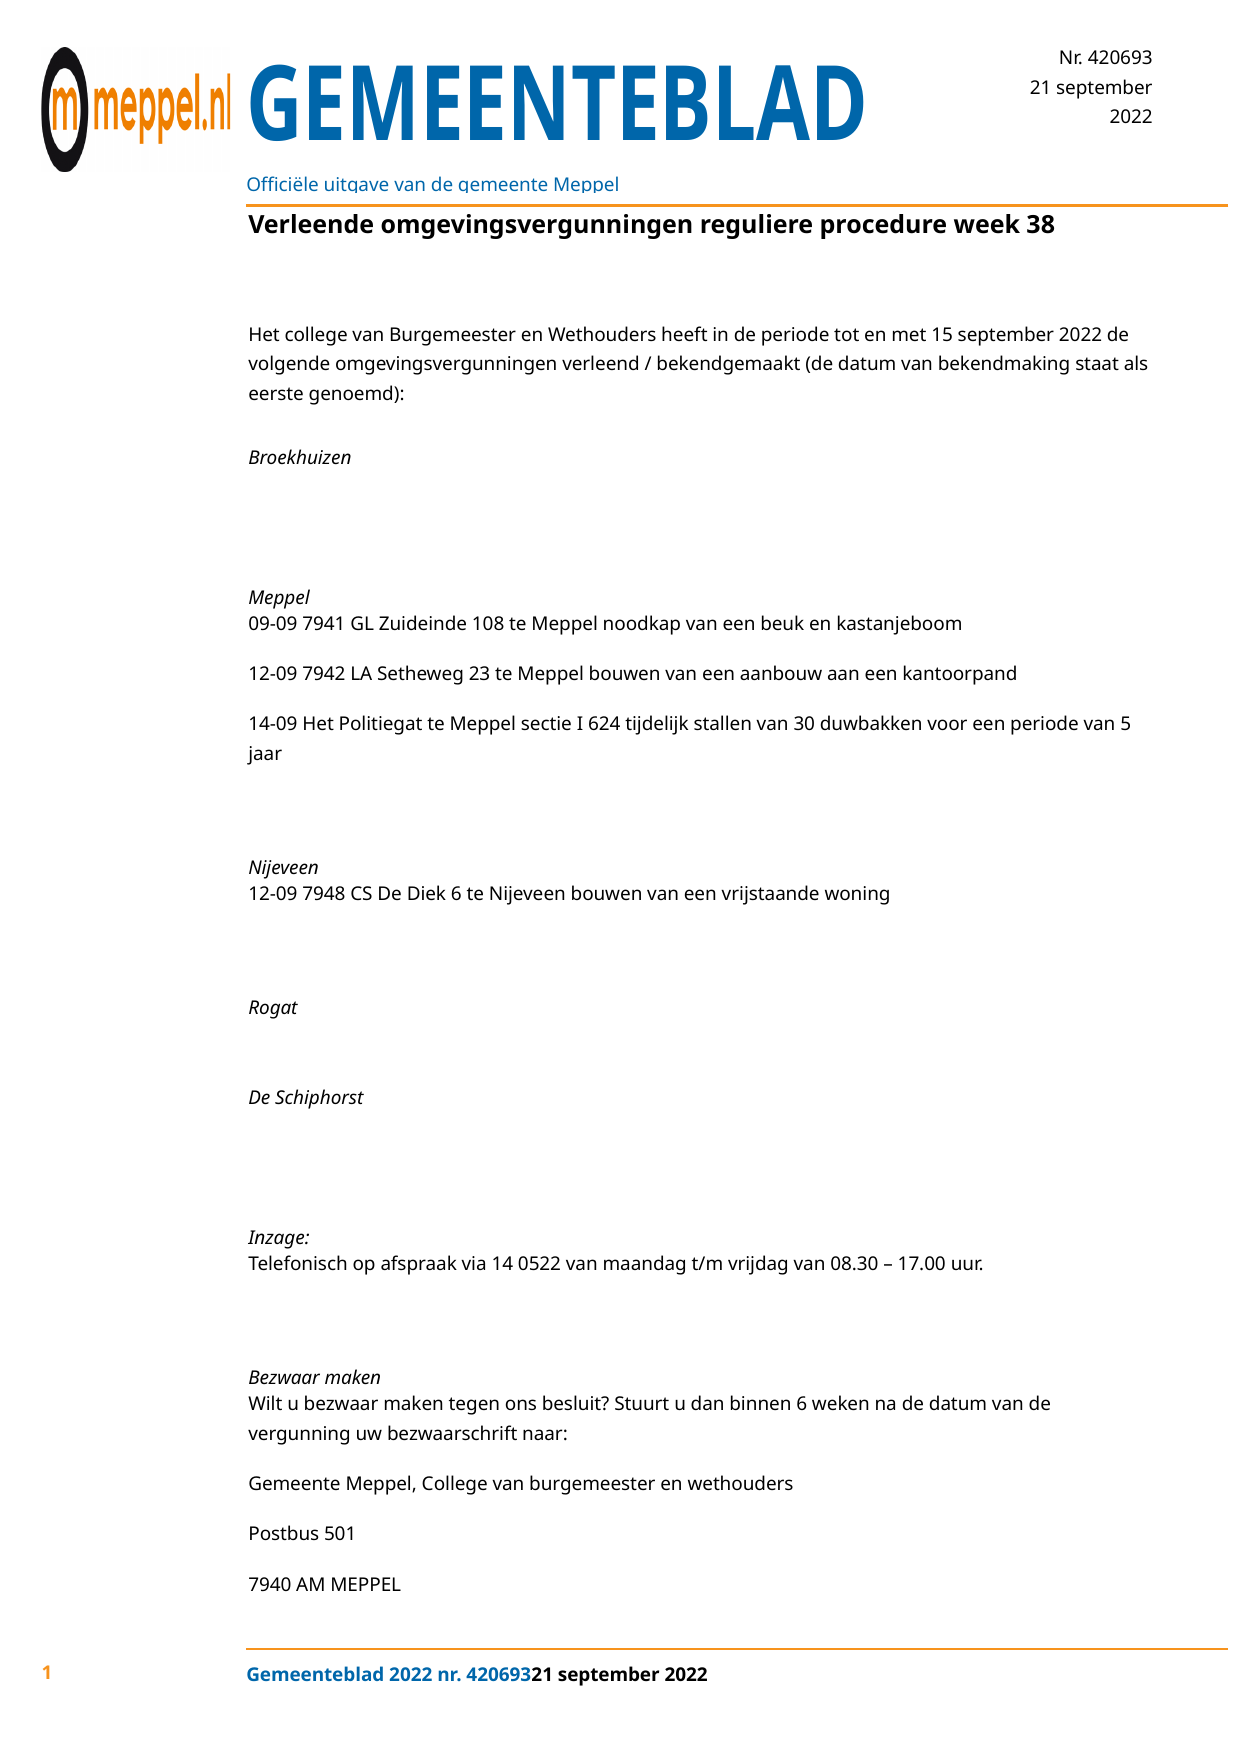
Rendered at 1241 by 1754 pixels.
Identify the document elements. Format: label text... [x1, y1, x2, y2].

text Broekhuizen [248, 444, 1152, 469]
text Telefonisch op afspraak via 14 0522 van maandag t/m vrijdag van 08.30 – 17.00 uur. [248, 1250, 1152, 1276]
text 12-09 7942 LA Setheweg 23 te Meppel bouwen van een aanbouw aan een kantoorpand [248, 660, 1152, 686]
text 14-09 Het Politiegat te Meppel sectie I 624 tijdelijk stallen van 30 duwbakken voor een periode van 5 jaar [248, 711, 1152, 766]
text Inzage: [248, 1224, 1152, 1250]
text Gemeente Meppel, College van burgemeester en wethouders [248, 1470, 1152, 1496]
text Meppel [248, 584, 1152, 610]
text Verleende omgevingsvergunningen reguliere procedure week 38 [248, 207, 1152, 241]
picture [41, 47, 231, 172]
text 12-09 7948 CS De Diek 6 te Nijeveen bouwen van een vrijstaande woning [248, 880, 1152, 906]
text De Schiphorst [248, 1084, 1152, 1110]
text Postbus 501 [248, 1521, 1152, 1546]
text Nijeveen [248, 854, 1152, 880]
text 7940 AM MEPPEL [248, 1571, 1152, 1597]
text Rogat [248, 994, 1152, 1020]
text Het college van Burgemeester en Wethouders heeft in de periode tot en met 15 september 2022 de volgende omgevingsvergunningen verleend / bekendgemaakt (de datum van bekendmaking staat als eerste genoemd): [248, 321, 1152, 406]
text Bezwaar maken [248, 1364, 1152, 1390]
text 09-09 7941 GL Zuideinde 108 te Meppel noodkap van een beuk en kastanjeboom [248, 610, 1152, 635]
text Wilt u bezwaar maken tegen ons besluit? Stuurt u dan binnen 6 weken na de datum van de vergunning uw bezwaarschrift naar: [248, 1390, 1152, 1446]
